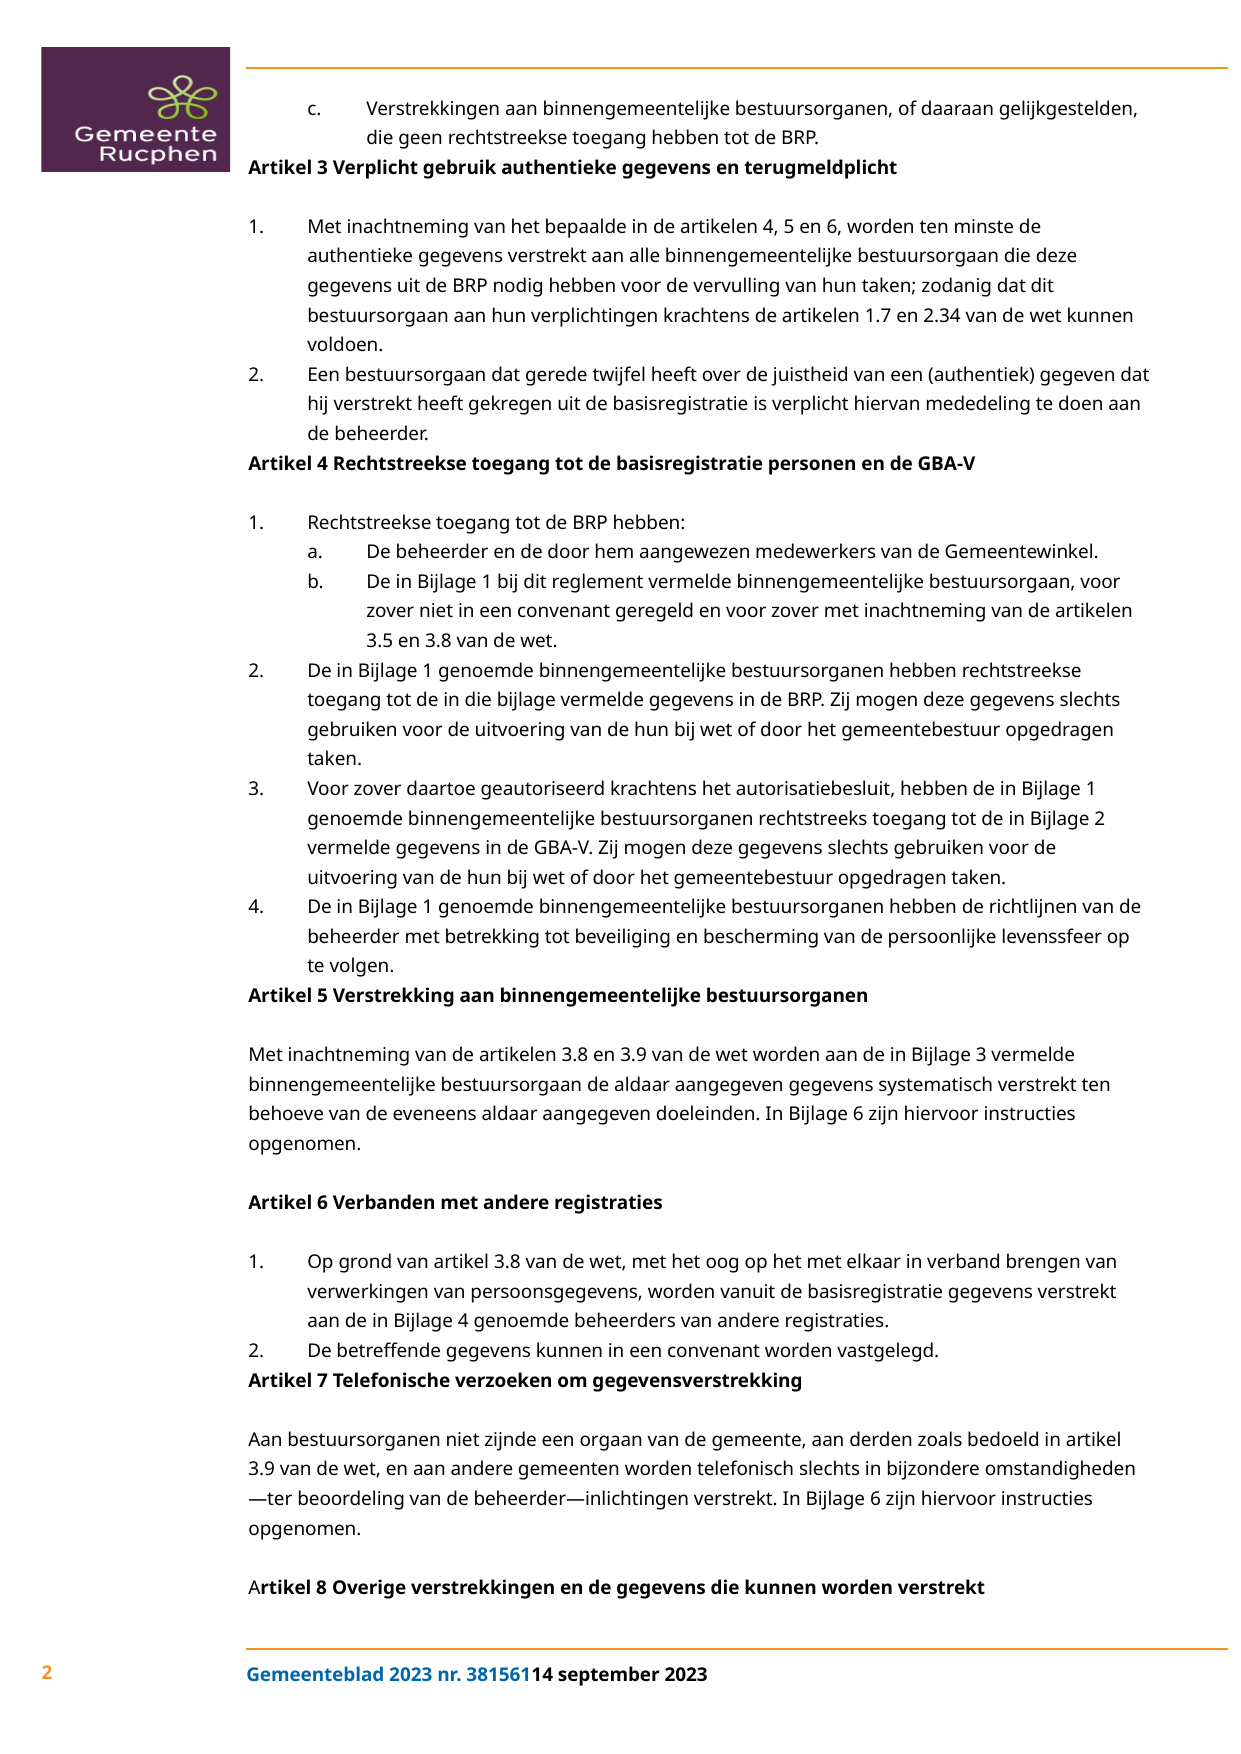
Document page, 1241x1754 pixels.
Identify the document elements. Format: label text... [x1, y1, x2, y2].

list De beheerder en de door hem aangewezen medewerkers van de Gemeentewinkel. [307, 538, 1152, 564]
text Artikel 4 Rechtstreekse toegang tot de basisregistratie personen en de GBA-V [248, 450, 1152, 476]
text Aan bestuursorganen niet zijnde een orgaan van de gemeente, aan derden zoals bedoeld in artikel 3.9 van de wet, en aan andere gemeenten worden telefonisch slechts in bijzondere omstandigheden—ter beoordeling van de beheerder—inlichtingen verstrekt. In Bijlage 6 zijn hiervoor instructies opgenomen. [248, 1426, 1152, 1541]
text Artikel 5 Verstrekking aan binnengemeentelijke bestuursorganen [248, 982, 1152, 1008]
text Met inachtneming van de artikelen 3.8 en 3.9 van de wet worden aan de in Bijlage 3 vermelde binnengemeentelijke bestuursorgaan de aldaar aangegeven gegevens systematisch verstrekt ten behoeve van de eveneens aldaar aangegeven doeleinden. In Bijlage 6 zijn hiervoor instructies opgenomen. [248, 1041, 1152, 1156]
list De in Bijlage 1 bij dit reglement vermelde binnengemeentelijke bestuursorgaan, voor zover niet in een convenant geregeld en voor zover met inachtneming van de artikelen 3.5 en 3.8 van de wet. [307, 568, 1152, 653]
list Rechtstreekse toegang tot de BRP hebben: [248, 509, 1152, 535]
list Voor zover daartoe geautoriseerd krachtens het autorisatiebesluit, hebben de in Bijlage 1 genoemde binnengemeentelijke bestuursorganen rechtstreeks toegang tot de in Bijlage 2 vermelde gegevens in de GBA-V. Zij mogen deze gegevens slechts gebruiken voor de uitvoering van de hun bij wet of door het gemeentebestuur opgedragen taken. [248, 775, 1152, 890]
list De in Bijlage 1 genoemde binnengemeentelijke bestuursorganen hebben rechtstreekse toegang tot de in die bijlage vermelde gegevens in de BRP. Zij mogen deze gegevens slechts gebruiken voor de uitvoering van de hun bij wet of door het gemeentebestuur opgedragen taken. [248, 657, 1152, 771]
list De in Bijlage 1 genoemde binnengemeentelijke bestuursorganen hebben de richtlijnen van de beheerder met betrekking tot beveiliging en bescherming van de persoonlijke levenssfeer op te volgen. [248, 893, 1152, 978]
text Artikel 3 Verplicht gebruik authentieke gegevens en terugmeldplicht [248, 154, 1152, 180]
list Verstrekkingen aan binnengemeentelijke bestuursorganen, of daaraan gelijkgestelden, die geen rechtstreekse toegang hebben tot de BRP. [307, 95, 1152, 150]
picture [41, 47, 231, 172]
text Artikel 8 Overige verstrekkingen en de gegevens die kunnen worden verstrekt [248, 1574, 1152, 1600]
list Een bestuursorgaan dat gerede twijfel heeft over de juistheid van een (authentiek) gegeven dat hij verstrekt heeft gekregen uit de basisregistratie is verplicht hiervan mededeling te doen aan de beheerder. [248, 361, 1152, 446]
list De betreffende gegevens kunnen in een convenant worden vastgelegd. [248, 1337, 1152, 1363]
list Met inachtneming van het bepaalde in de artikelen 4, 5 en 6, worden ten minste de authentieke gegevens verstrekt aan alle binnengemeentelijke bestuursorgaan die deze gegevens uit de BRP nodig hebben voor de vervulling van hun taken; zodanig dat dit bestuursorgaan aan hun verplichtingen krachtens de artikelen 1.7 en 2.34 van de wet kunnen voldoen. [248, 213, 1152, 357]
list Op grond van artikel 3.8 van de wet, met het oog op het met elkaar in verband brengen van verwerkingen van persoonsgegevens, worden vanuit de basisregistratie gegevens verstrekt aan de in Bijlage 4 genoemde beheerders van andere registraties. [248, 1248, 1152, 1333]
text Artikel 6 Verbanden met andere registraties [248, 1189, 1152, 1215]
text Artikel 7 Telefonische verzoeken om gegevensverstrekking [248, 1367, 1152, 1393]
